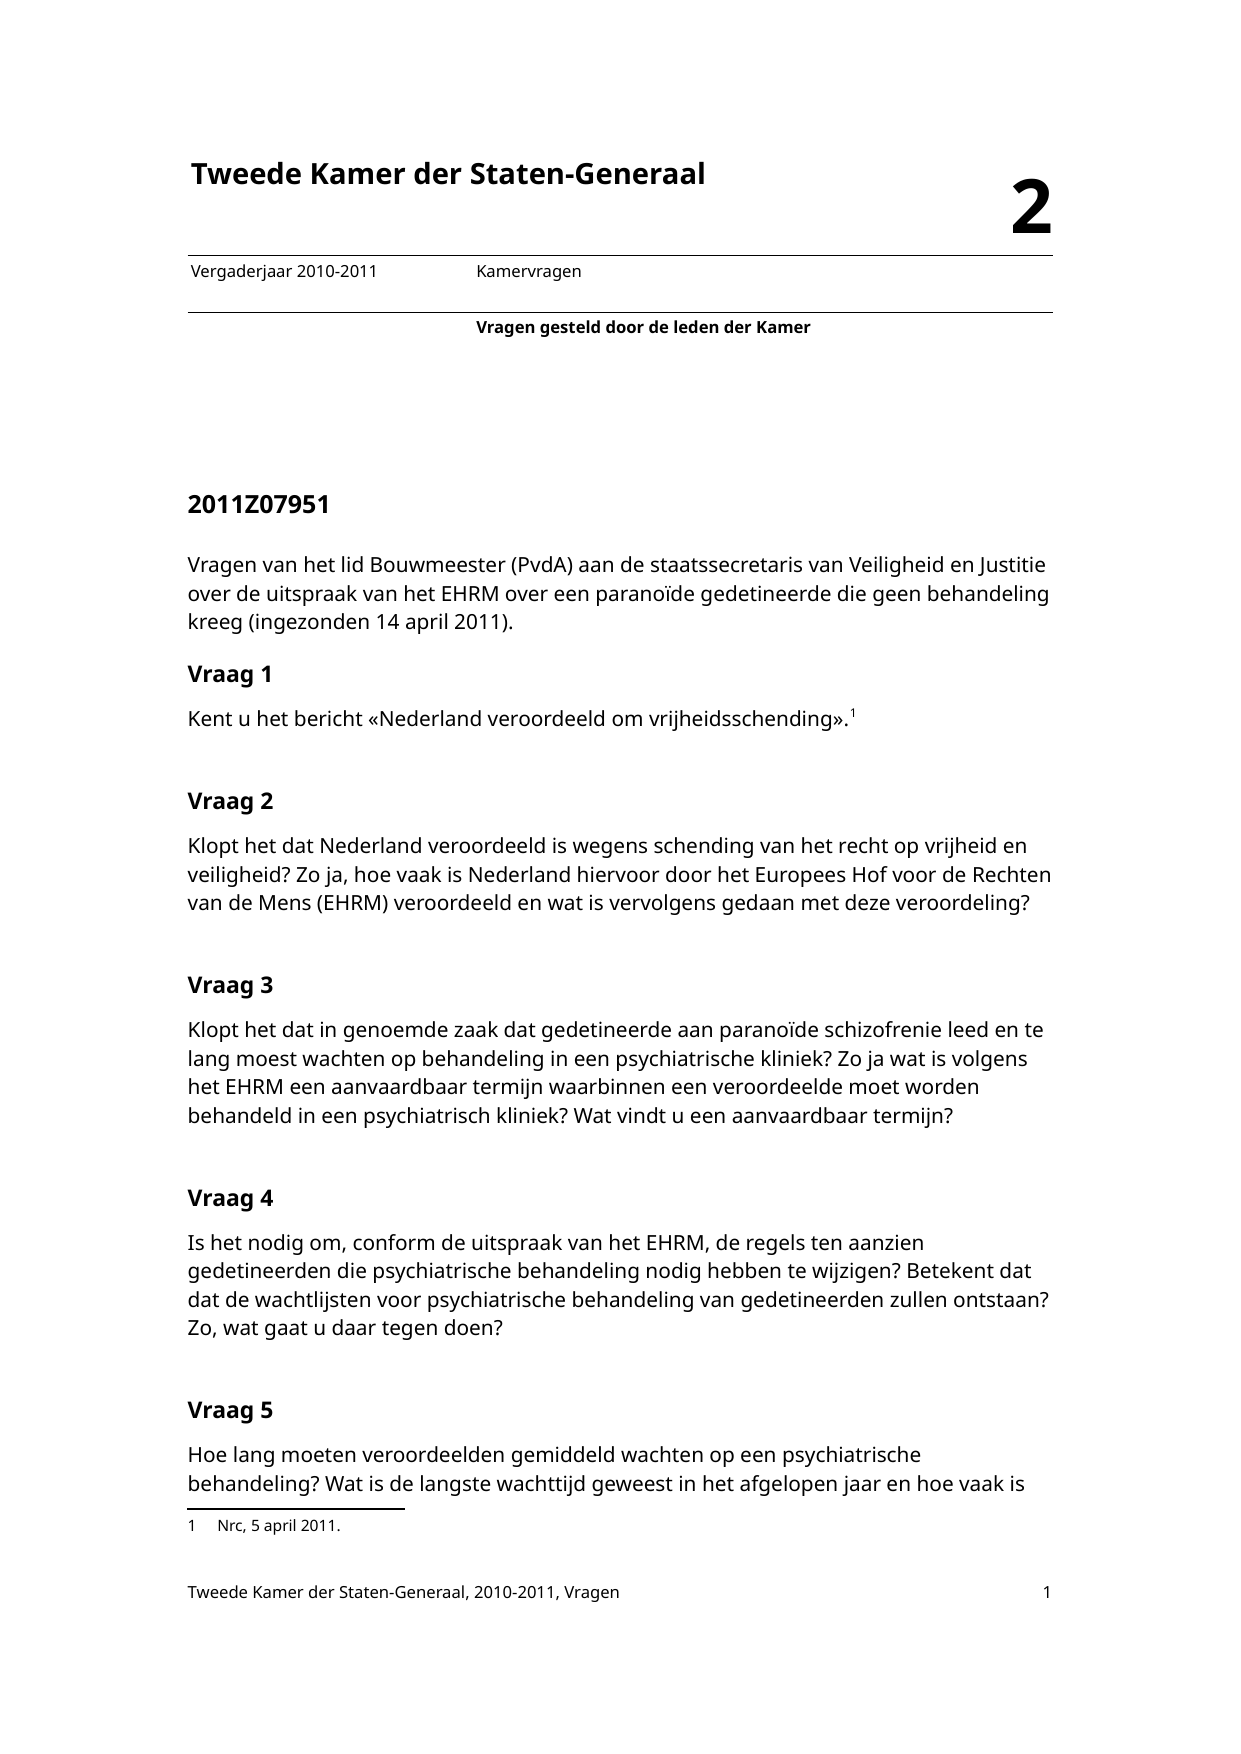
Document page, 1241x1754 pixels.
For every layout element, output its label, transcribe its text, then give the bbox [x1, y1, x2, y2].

table_cell Kamervragen [473, 256, 1053, 312]
subtitle Vraag 3 [187, 969, 1053, 1001]
subtitle Vraag 4 [187, 1182, 1053, 1213]
text Kent u het bericht «Nederland veroordeeld om vrijheidsschending». [187, 704, 1053, 733]
subtitle Vraag 2 [187, 785, 1053, 817]
table_header Tweede Kamer der Staten-Generaal [188, 150, 879, 255]
table_header 2 [880, 150, 1053, 255]
text Vragen van het lid Bouwmeester (PvdA) aan de staatssecretaris van Veiligheid en Justitie over de uitspraak van het EHRM over een paranoïde gedetineerde die geen behandeling kreeg (ingezonden 14 april 2011). [187, 550, 1053, 636]
subtitle Vraag 1 [187, 658, 1053, 689]
subtitle Vraag 5 [187, 1394, 1053, 1426]
text Is het nodig om, conform de uitspraak van het EHRM, de regels ten aanzien gedetineerden die psychiatrische behandeling nodig hebben te wijzigen? Betekent dat dat de wachtlijsten voor psychiatrische behandeling van gedetineerden zullen ontstaan? Zo, wat gaat u daar tegen doen? [187, 1228, 1053, 1342]
text Nrc, 5 april 2011. [187, 1508, 1053, 1536]
text 2011Z07951 [187, 487, 1053, 521]
table_cell [188, 313, 473, 339]
text Klopt het dat Nederland veroordeeld is wegens schending van het recht op vrijheid en veiligheid? Zo ja, hoe vaak is Nederland hiervoor door het Europees Hof voor de Rechten van de Mens (EHRM) veroordeeld en wat is vervolgens gedaan met deze veroordeling? [187, 832, 1053, 917]
text Hoe lang moeten veroordeelden gemiddeld wachten op een psychiatrische behandeling? Wat is de langste wachttijd geweest in het afgelopen jaar en hoe vaak is [187, 1441, 1053, 1497]
text Klopt het dat in genoemde zaak dat gedetineerde aan paranoïde schizofrenie leed en te lang moest wachten op behandeling in een psychiatrische kliniek? Zo ja wat is volgens het EHRM een aanvaardbaar termijn waarbinnen een veroordeelde moet worden behandeld in een psychiatrisch kliniek? Wat vindt u een aanvaardbaar termijn? [187, 1016, 1053, 1129]
table_cell Vergaderjaar 2010-2011 [188, 256, 473, 312]
table_cell Vragen gesteld door de leden der Kamer [473, 313, 1053, 339]
